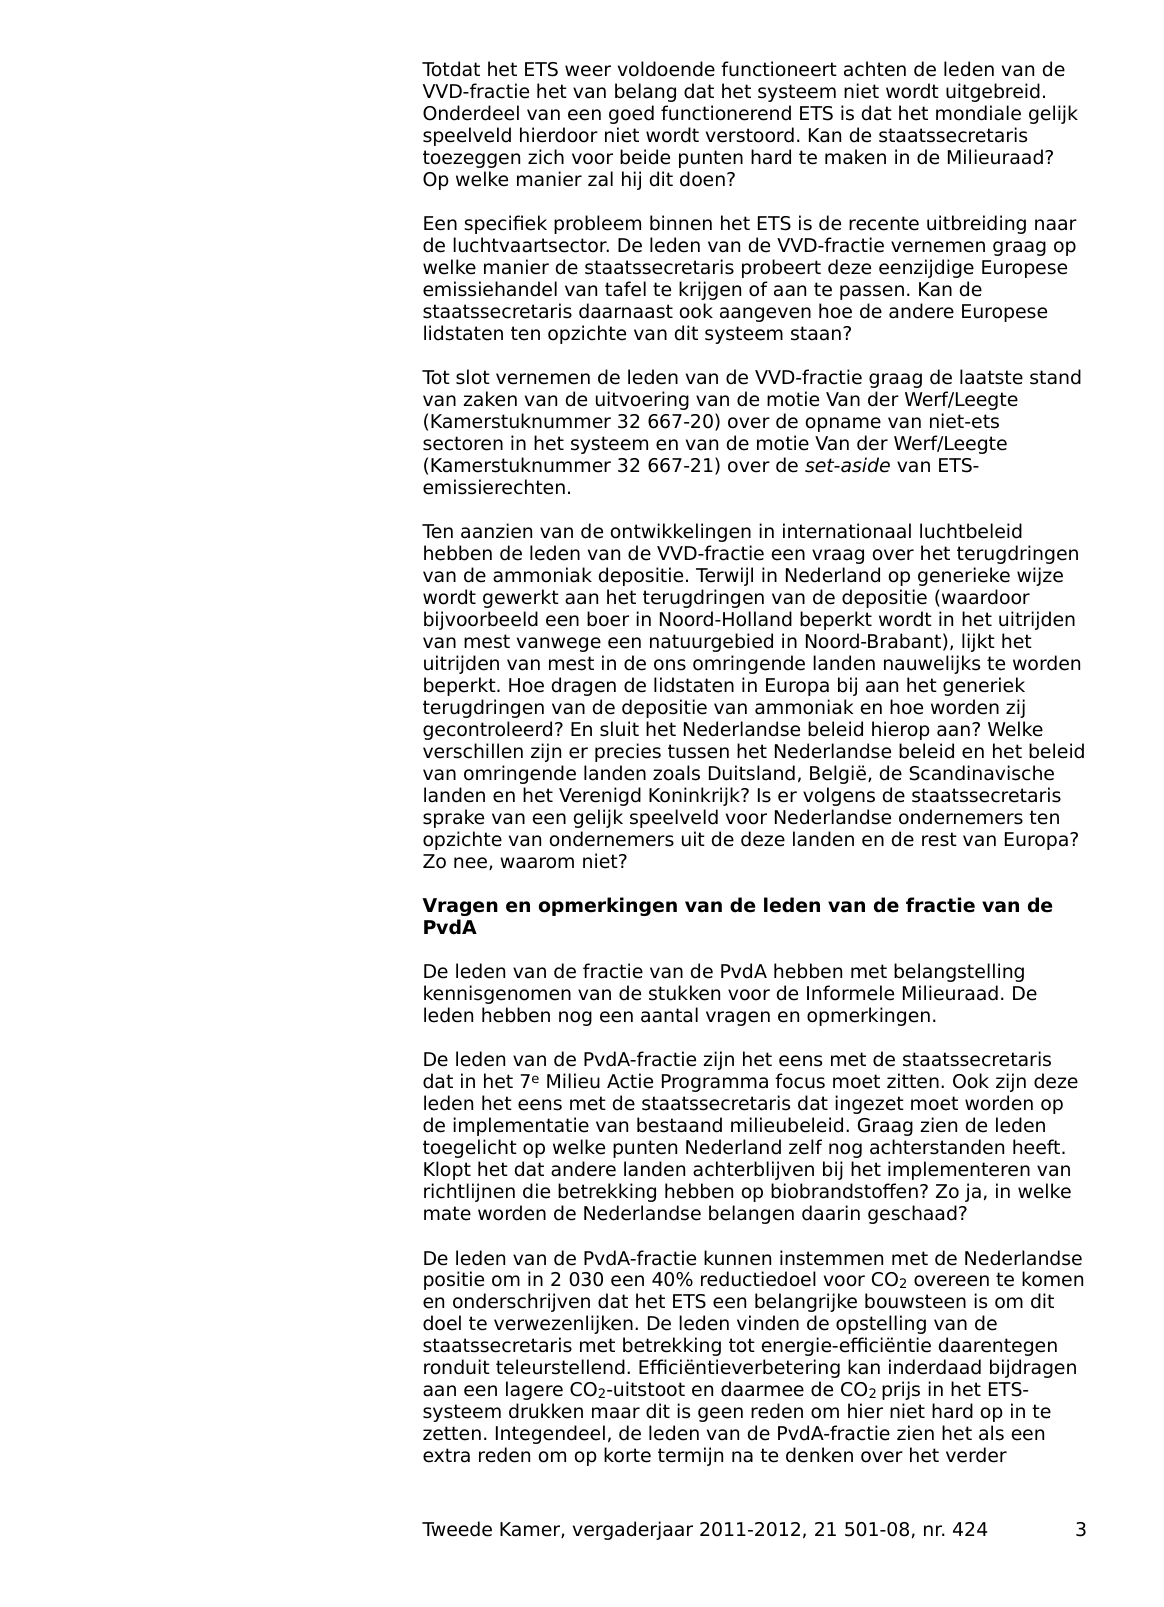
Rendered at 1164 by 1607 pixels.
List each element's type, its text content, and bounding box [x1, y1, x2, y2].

text De leden van de PvdA-fractie zijn het eens met de staatssecretaris dat in het 7e Milieu Actie Programma focus moet zitten. Ook zijn deze leden het eens met de staatssecretaris dat ingezet moet worden op de implementatie van bestaand milieubeleid. Graag zien de leden toegelicht op welke punten Nederland zelf nog achterstanden heeft. Klopt het dat andere landen achterblijven bij het implementeren van richtlijnen die betrekking hebben op biobrandstoffen? Zo ja, in welke mate worden de Nederlandse belangen daarin geschaad? [422, 1049, 1087, 1225]
text Ten aanzien van de ontwikkelingen in internationaal luchtbeleid hebben de leden van de VVD-fractie een vraag over het terugdringen van de ammoniak depositie. Terwijl in Nederland op generieke wijze wordt gewerkt aan het terugdringen van de depositie (waardoor bijvoorbeeld een boer in Noord-Holland beperkt wordt in het uitrijden van mest vanwege een natuurgebied in Noord-Brabant), lijkt het uitrijden van mest in de ons omringende landen nauwelijks te worden beperkt. Hoe dragen de lidstaten in Europa bij aan het generiek terugdringen van de depositie van ammoniak en hoe worden zij gecontroleerd? En sluit het Nederlandse beleid hierop aan? Welke verschillen zijn er precies tussen het Nederlandse beleid en het beleid van omringende landen zoals Duitsland, België, de Scandinavische landen en het Verenigd Koninkrijk? Is er volgens de staatssecretaris sprake van een gelijk speelveld voor Nederlandse ondernemers ten opzichte van ondernemers uit de deze landen en de rest van Europa? Zo nee, waarom niet? [422, 521, 1087, 873]
subtitle Vragen en opmerkingen van de leden van de fractie van de PvdA [422, 895, 1087, 939]
text Tot slot vernemen de leden van de VVD-fractie graag de laatste stand van zaken van de uitvoering van de motie Van der Werf/Leegte (Kamerstuknummer 32 667-20) over de opname van niet-ets sectoren in het systeem en van de motie Van der Werf/Leegte (Kamerstuknummer 32 667-21) over de set-aside van ETS-emissierechten. [422, 367, 1087, 499]
text Totdat het ETS weer voldoende functioneert achten de leden van de VVD-fractie het van belang dat het systeem niet wordt uitgebreid. Onderdeel van een goed functionerend ETS is dat het mondiale gelijk speelveld hierdoor niet wordt verstoord. Kan de staatssecretaris toezeggen zich voor beide punten hard te maken in de Milieuraad? Op welke manier zal hij dit doen? [422, 59, 1087, 191]
text De leden van de fractie van de PvdA hebben met belangstelling kennisgenomen van de stukken voor de Informele Milieuraad. De leden hebben nog een aantal vragen en opmerkingen. [422, 961, 1087, 1027]
text De leden van de PvdA-fractie kunnen instemmen met de Nederlandse positie om in 2 030 een 40% reductiedoel voor CO2 overeen te komen en onderschrijven dat het ETS een belangrijke bouwsteen is om dit doel te verwezenlijken. De leden vinden de opstelling van de staatssecretaris met betrekking tot energie-efficiëntie daarentegen ronduit teleurstellend. Efficiëntieverbetering kan inderdaad bijdragen aan een lagere CO2-uitstoot en daarmee de CO2 prijs in het ETS-systeem drukken maar dit is geen reden om hier niet hard op in te zetten. Integendeel, de leden van de PvdA-fractie zien het als een extra reden om op korte termijn na te denken over het verder [422, 1247, 1087, 1467]
text Een specifiek probleem binnen het ETS is de recente uitbreiding naar de luchtvaartsector. De leden van de VVD-fractie vernemen graag op welke manier de staatssecretaris probeert deze eenzijdige Europese emissiehandel van tafel te krijgen of aan te passen. Kan de staatssecretaris daarnaast ook aangeven hoe de andere Europese lidstaten ten opzichte van dit systeem staan? [422, 213, 1087, 345]
